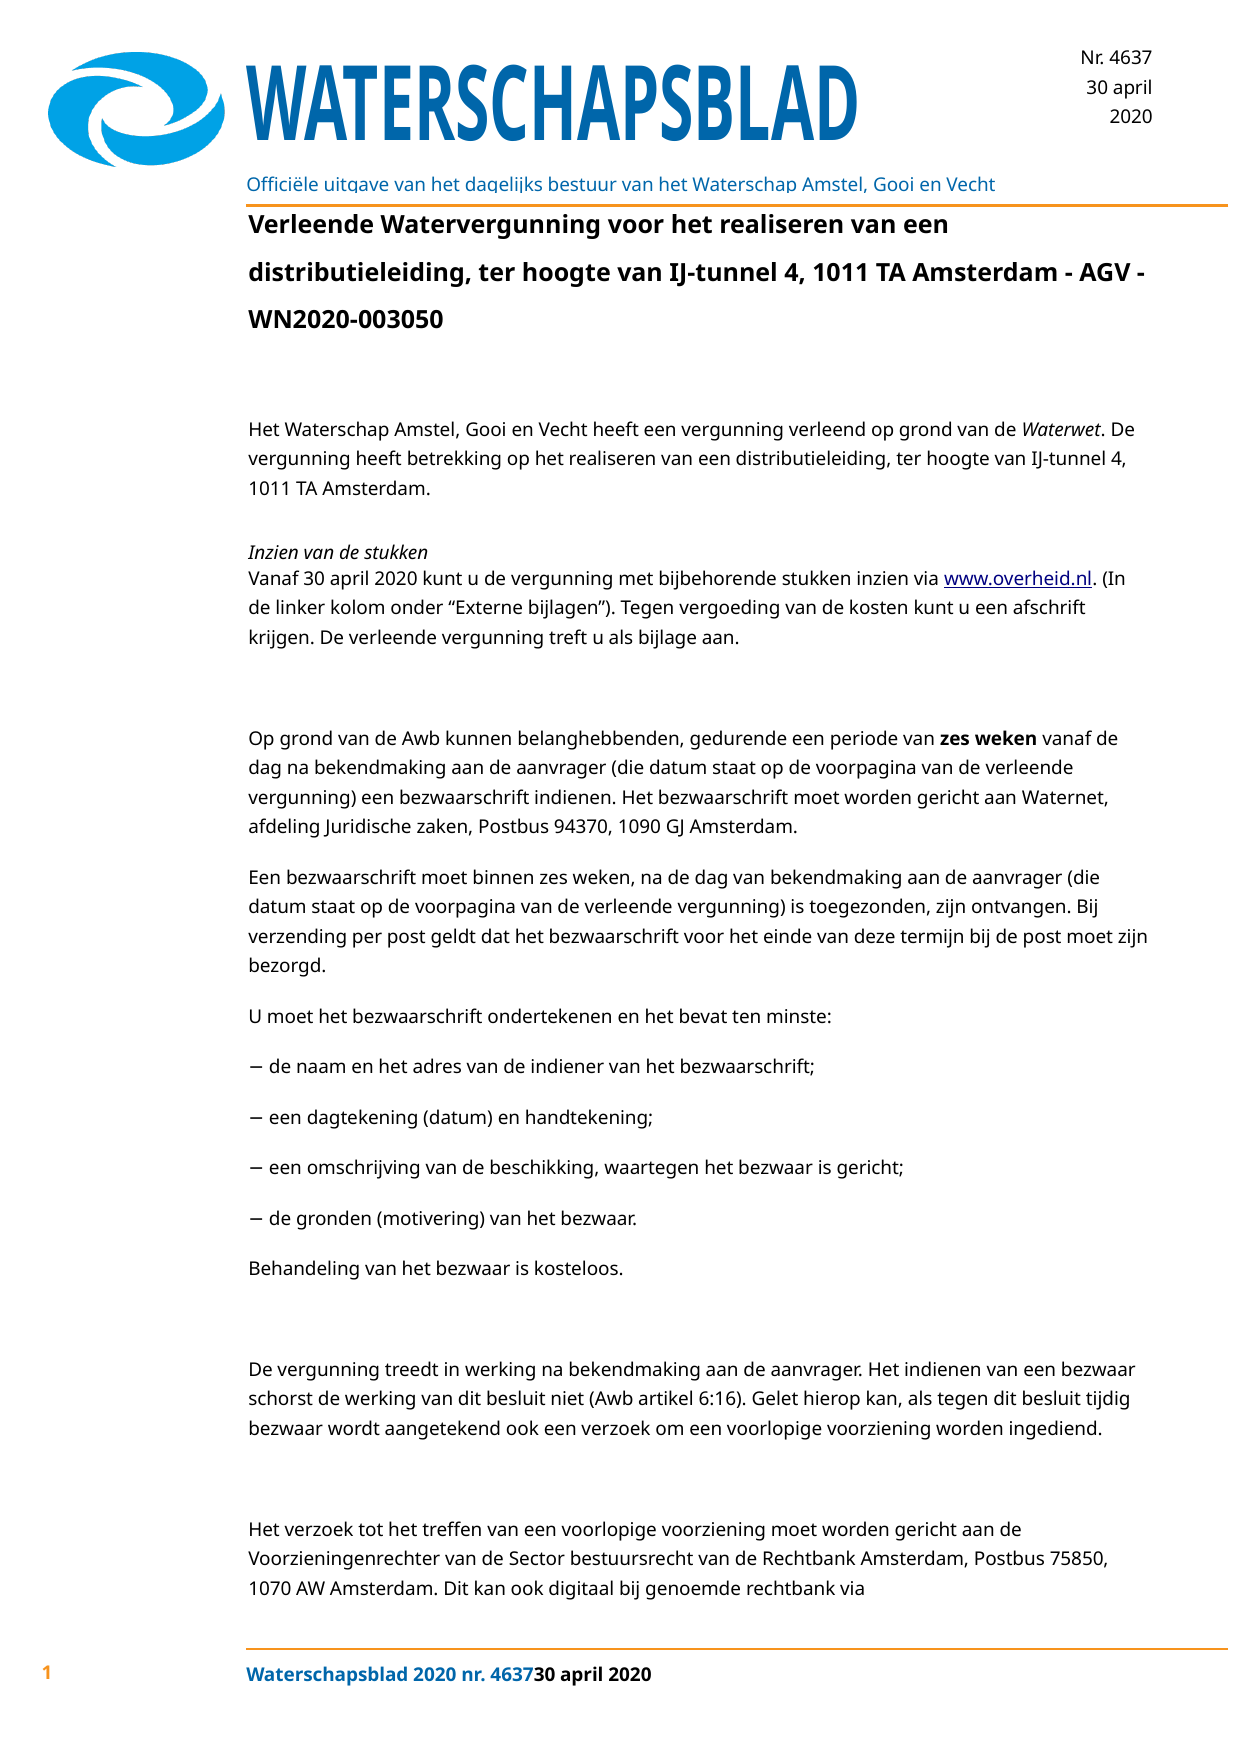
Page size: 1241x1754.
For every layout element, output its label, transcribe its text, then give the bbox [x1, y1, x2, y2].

picture [41, 47, 231, 172]
text − een omschrijving van de beschikking, waartegen het bezwaar is gericht; [248, 1154, 1152, 1180]
text Behandeling van het bezwaar is kosteloos. [248, 1255, 1152, 1281]
text Het verzoek tot het treffen van een voorlopige voorziening moet worden gericht aan de Voorzieningenrechter van de Sector bestuursrecht van de Rechtbank Amsterdam, Postbus 75850, 1070 AW Amsterdam. Dit kan ook digitaal bij genoemde rechtbank via [248, 1516, 1152, 1601]
text Een bezwaarschrift moet binnen zes weken, na de dag van bekendmaking aan de aanvrager (die datum staat op de voorpagina van de verleende vergunning) is toegezonden, zijn ontvangen. Bij verzending per post geldt dat het bezwaarschrift voor het einde van deze termijn bij de post moet zijn bezorgd. [248, 864, 1152, 978]
text Inzien van de stukken [248, 539, 1152, 565]
text − de gronden (motivering) van het bezwaar. [248, 1205, 1152, 1231]
text Op grond van de Awb kunnen belanghebbenden, gedurende een periode van zes weken vanaf de dag na bekendmaking aan de aanvrager (die datum staat op de voorpagina van de verleende vergunning) een bezwaarschrift indienen. Het bezwaarschrift moet worden gericht aan Waternet, afdeling Juridische zaken, Postbus 94370, 1090 GJ Amsterdam. [248, 725, 1152, 839]
text Verleende Watervergunning voor het realiseren van een distributieleiding, ter hoogte van IJ-tunnel 4, 1011 TA Amsterdam - AGV - WN2020-003050 [248, 207, 1152, 336]
text U moet het bezwaarschrift ondertekenen en het bevat ten minste: [248, 1003, 1152, 1029]
text De vergunning treedt in werking na bekendmaking aan de aanvrager. Het indienen van een bezwaar schorst de werking van dit besluit niet (Awb artikel 6:16). Gelet hierop kan, als tegen dit besluit tijdig bezwaar wordt aangetekend ook een verzoek om een voorlopige voorziening worden ingediend. [248, 1356, 1152, 1441]
text − de naam en het adres van de indiener van het bezwaarschrift; [248, 1053, 1152, 1079]
text Het Waterschap Amstel, Gooi en Vecht heeft een vergunning verleend op grond van de Waterwet. De vergunning heeft betrekking op het realiseren van een distributieleiding, ter hoogte van IJ-tunnel 4, 1011 TA Amsterdam. [248, 416, 1152, 501]
text Vanaf 30 april 2020 kunt u de vergunning met bijbehorende stukken inzien via www.overheid.nl. (In de linker kolom onder “Externe bijlagen”). Tegen vergoeding van de kosten kunt u een afschrift krijgen. De verleende vergunning treft u als bijlage aan. [248, 565, 1152, 650]
text − een dagtekening (datum) en handtekening; [248, 1104, 1152, 1130]
